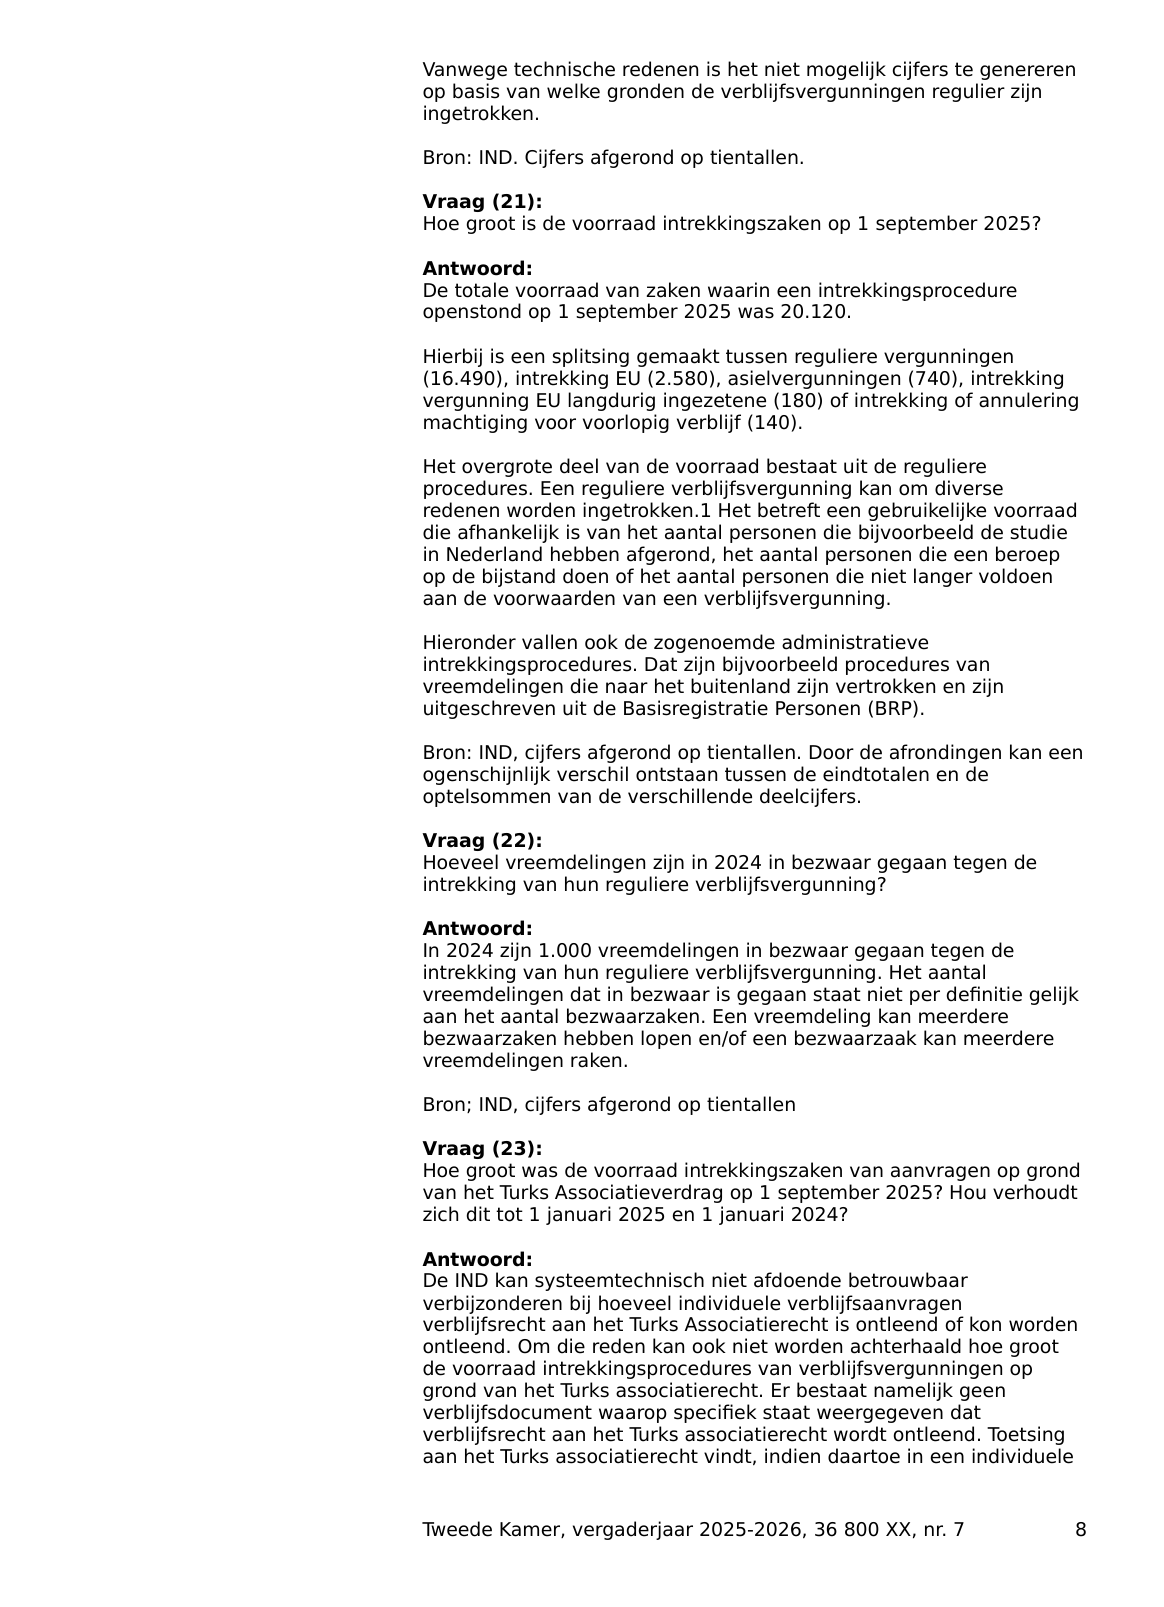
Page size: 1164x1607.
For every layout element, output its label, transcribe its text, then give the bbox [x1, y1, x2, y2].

text Hoe groot is de voorraad intrekkingszaken op 1 september 2025? [422, 213, 1087, 235]
text Antwoord: [422, 918, 1087, 940]
text In 2024 zijn 1.000 vreemdelingen in bezwaar gegaan tegen de intrekking van hun reguliere verblijfsvergunning. Het aantal vreemdelingen dat in bezwaar is gegaan staat niet per definitie gelijk aan het aantal bezwaarzaken. Een vreemdeling kan meerdere bezwaarzaken hebben lopen en/of een bezwaarzaak kan meerdere vreemdelingen raken. [422, 940, 1087, 1072]
text Antwoord: [422, 1248, 1087, 1270]
text Vanwege technische redenen is het niet mogelijk cijfers te genereren op basis van welke gronden de verblijfsvergunningen regulier zijn ingetrokken. [422, 59, 1087, 125]
text De IND kan systeemtechnisch niet afdoende betrouwbaar verbijzonderen bij hoeveel individuele verblijfsaanvragen verblijfsrecht aan het Turks Associatierecht is ontleend of kon worden ontleend. Om die reden kan ook niet worden achterhaald hoe groot de voorraad intrekkingsprocedures van verblijfsvergunningen op grond van het Turks associatierecht. Er bestaat namelijk geen verblijfsdocument waarop specifiek staat weergegeven dat verblijfsrecht aan het Turks associatierecht wordt ontleend. Toetsing aan het Turks associatierecht vindt, indien daartoe in een individuele [422, 1270, 1087, 1468]
text Hierbij is een splitsing gemaakt tussen reguliere vergunningen (16.490), intrekking EU (2.580), asielvergunningen (740), intrekking vergunning EU langdurig ingezetene (180) of intrekking of annulering machtiging voor voorlopig verblijf (140). [422, 346, 1087, 433]
text Het overgrote deel van de voorraad bestaat uit de reguliere procedures. Een reguliere verblijfsvergunning kan om diverse redenen worden ingetrokken.1 Het betreft een gebruikelijke voorraad die afhankelijk is van het aantal personen die bijvoorbeeld de studie in Nederland hebben afgerond, het aantal personen die een beroep op de bijstand doen of het aantal personen die niet langer voldoen aan de voorwaarden van een verblijfsvergunning. [422, 456, 1087, 609]
text Hieronder vallen ook de zogenoemde administratieve intrekkingsprocedures. Dat zijn bijvoorbeeld procedures van vreemdelingen die naar het buitenland zijn vertrokken en zijn uitgeschreven uit de Basisregistratie Personen (BRP). [422, 632, 1087, 720]
text Bron; IND, cijfers afgerond op tientallen [422, 1094, 1087, 1116]
text Antwoord: [422, 257, 1087, 279]
text Bron: IND. Cijfers afgerond op tientallen. [422, 147, 1087, 169]
text Vraag (22): [422, 830, 1087, 852]
text Hoe groot was de voorraad intrekkingszaken van aanvragen op grond van het Turks Associatieverdrag op 1 september 2025? Hou verhoudt zich dit tot 1 januari 2025 en 1 januari 2024? [422, 1160, 1087, 1226]
text Hoeveel vreemdelingen zijn in 2024 in bezwaar gegaan tegen de intrekking van hun reguliere verblijfsvergunning? [422, 852, 1087, 896]
text De totale voorraad van zaken waarin een intrekkingsprocedure openstond op 1 september 2025 was 20.120. [422, 279, 1087, 323]
text Vraag (23): [422, 1138, 1087, 1160]
text Vraag (21): [422, 191, 1087, 213]
text Bron: IND, cijfers afgerond op tientallen. Door de afrondingen kan een ogenschijnlijk verschil ontstaan tussen de eindtotalen en de optelsommen van de verschillende deelcijfers. [422, 742, 1087, 808]
